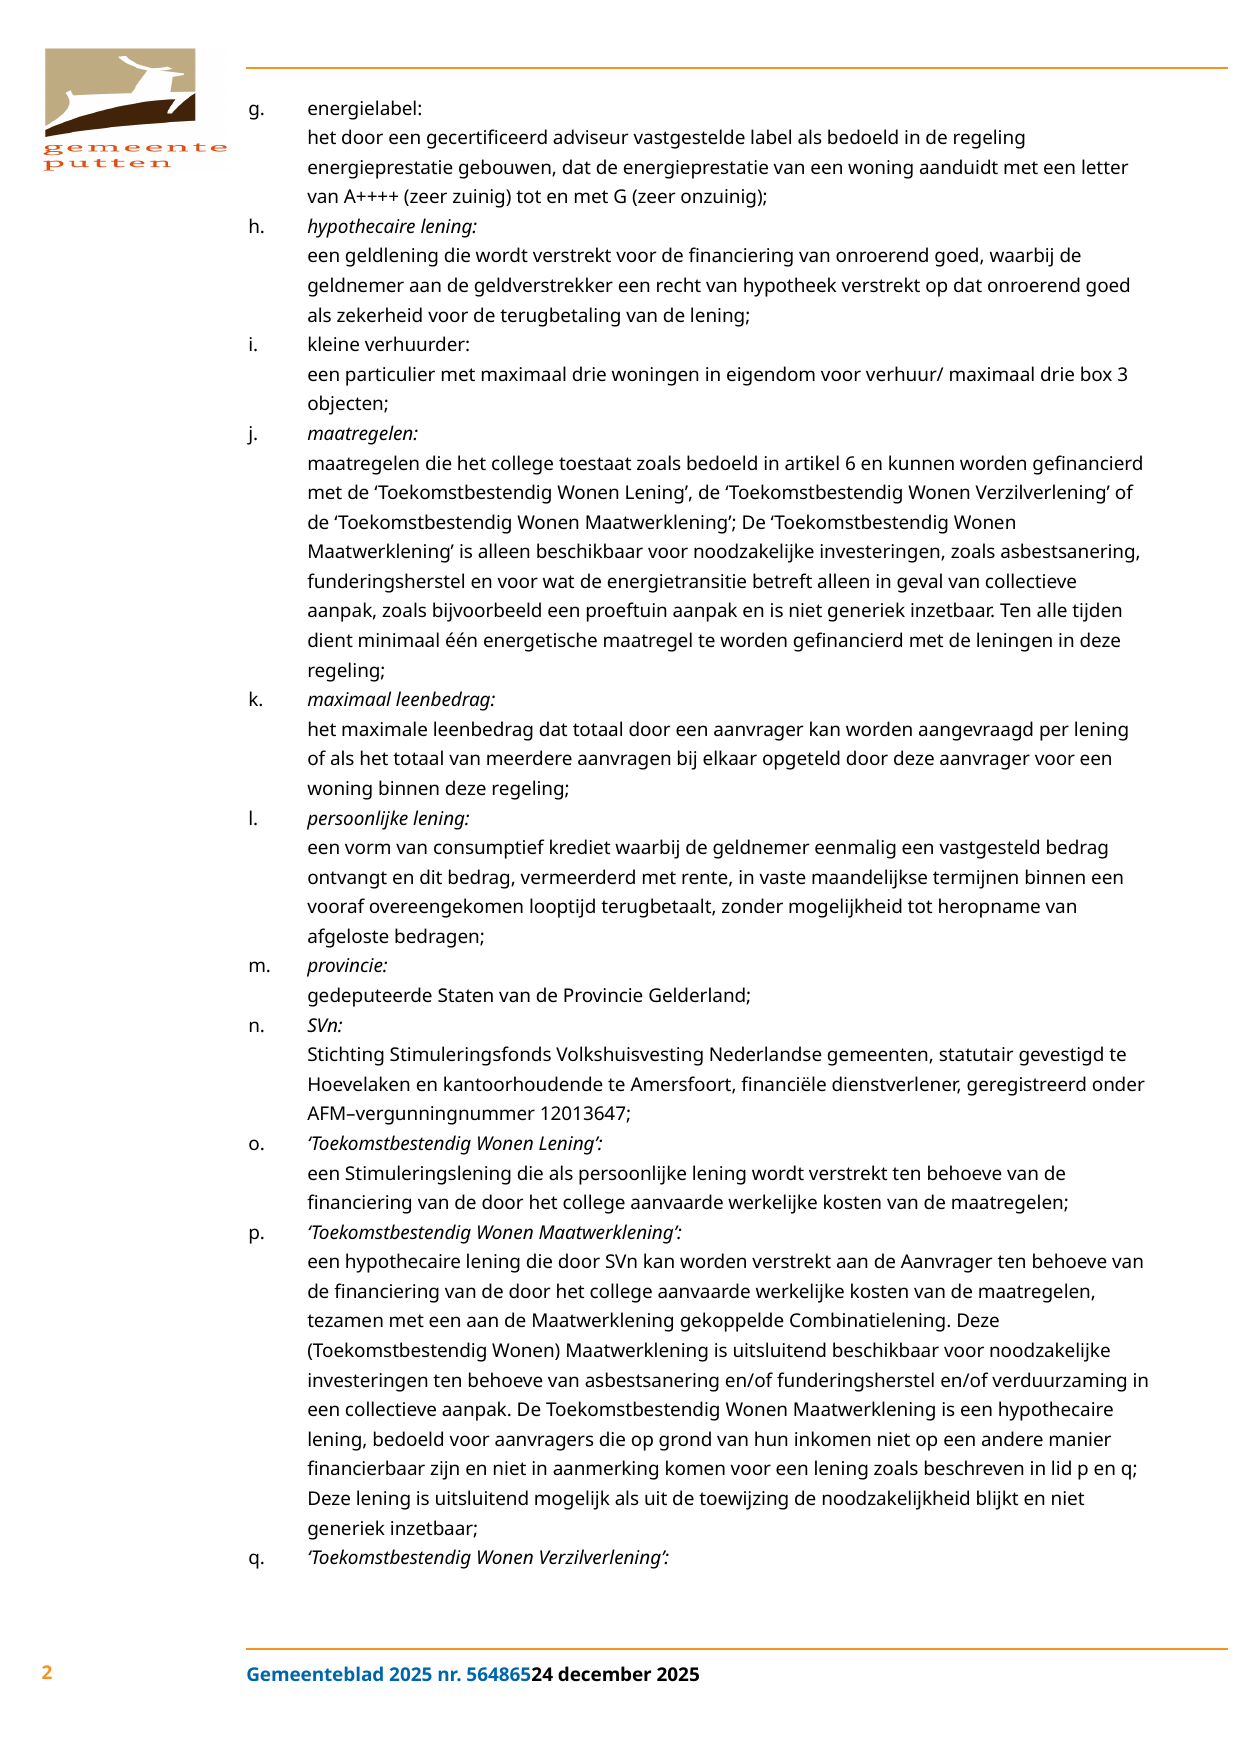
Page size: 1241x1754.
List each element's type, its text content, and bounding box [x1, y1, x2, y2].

list gedeputeerde Staten van de Provincie Gelderland; [248, 982, 1152, 1008]
list persoonlijke lening: [248, 805, 1152, 831]
list hypothecaire lening: [248, 213, 1152, 239]
list provincie: [248, 953, 1152, 978]
list maatregelen: [248, 420, 1152, 446]
list maximaal leenbedrag: [248, 686, 1152, 712]
list een vorm van consumptief krediet waarbij de geldnemer eenmalig een vastgesteld bedrag ontvangt en dit bedrag, vermeerderd met rente, in vaste maandelijkse termijnen binnen een vooraf overeengekomen looptijd terugbetaalt, zonder mogelijkheid tot heropname van afgeloste bedragen; [248, 834, 1152, 949]
list energielabel: [248, 95, 1152, 121]
list Stichting Stimuleringsfonds Volkshuisvesting Nederlandse gemeenten, statutair gevestigd te Hoevelaken en kantoorhoudende te Amersfoort, financiële dienstverlener, geregistreerd onder AFM–vergunningnummer 12013647; [248, 1041, 1152, 1126]
list ‘Toekomstbestendig Wonen Verzilverlening’: [248, 1544, 1152, 1570]
list een hypothecaire lening die door SVn kan worden verstrekt aan de Aanvrager ten behoeve van de financiering van de door het college aanvaarde werkelijke kosten van de maatregelen, tezamen met een aan de Maatwerklening gekoppelde Combinatielening. Deze (Toekomstbestendig Wonen) Maatwerklening is uitsluitend beschikbaar voor noodzakelijke investeringen ten behoeve van asbestsanering en/of funderingsherstel en/of verduurzaming in een collectieve aanpak. De Toekomstbestendig Wonen Maatwerklening is een hypothecaire lening, bedoeld voor aanvragers die op grond van hun inkomen niet op een andere manier financierbaar zijn en niet in aanmerking komen voor een lening zoals beschreven in lid p en q; Deze lening is uitsluitend mogelijk als uit de toewijzing de noodzakelijkheid blijkt en niet generiek inzetbaar; [248, 1248, 1152, 1541]
list kleine verhuurder: [248, 331, 1152, 357]
list het door een gecertificeerd adviseur vastgestelde label als bedoeld in de regeling energieprestatie gebouwen, dat de energieprestatie van een woning aanduidt met een letter van A++++ (zeer zuinig) tot en met G (zeer onzuinig); [248, 124, 1152, 209]
list ‘Toekomstbestendig Wonen Lening’: [248, 1130, 1152, 1156]
list een geldlening die wordt verstrekt voor de financiering van onroerend goed, waarbij de geldnemer aan de geldverstrekker een recht van hypotheek verstrekt op dat onroerend goed als zekerheid voor de terugbetaling van de lening; [248, 243, 1152, 328]
list maatregelen die het college toestaat zoals bedoeld in artikel 6 en kunnen worden gefinancierd met de ‘Toekomstbestendig Wonen Lening’, de ‘Toekomstbestendig Wonen Verzilverlening’ of de ‘Toekomstbestendig Wonen Maatwerklening’; De ‘Toekomstbestendig Wonen Maatwerklening’ is alleen beschikbaar voor noodzakelijke investeringen, zoals asbestsanering, funderingsherstel en voor wat de energietransitie betreft alleen in geval van collectieve aanpak, zoals bijvoorbeeld een proeftuin aanpak en is niet generiek inzetbaar. Ten alle tijden dient minimaal één energetische maatregel te worden gefinancierd met de leningen in deze regeling; [248, 450, 1152, 683]
picture [41, 47, 231, 172]
list SVn: [248, 1012, 1152, 1038]
list ‘Toekomstbestendig Wonen Maatwerklening’: [248, 1219, 1152, 1245]
list een particulier met maximaal drie woningen in eigendom voor verhuur/ maximaal drie box 3 objecten; [248, 361, 1152, 416]
list het maximale leenbedrag dat totaal door een aanvrager kan worden aangevraagd per lening of als het totaal van meerdere aanvragen bij elkaar opgeteld door deze aanvrager voor een woning binnen deze regeling; [248, 716, 1152, 801]
list een Stimuleringslening die als persoonlijke lening wordt verstrekt ten behoeve van de financiering van de door het college aanvaarde werkelijke kosten van de maatregelen; [248, 1160, 1152, 1215]
